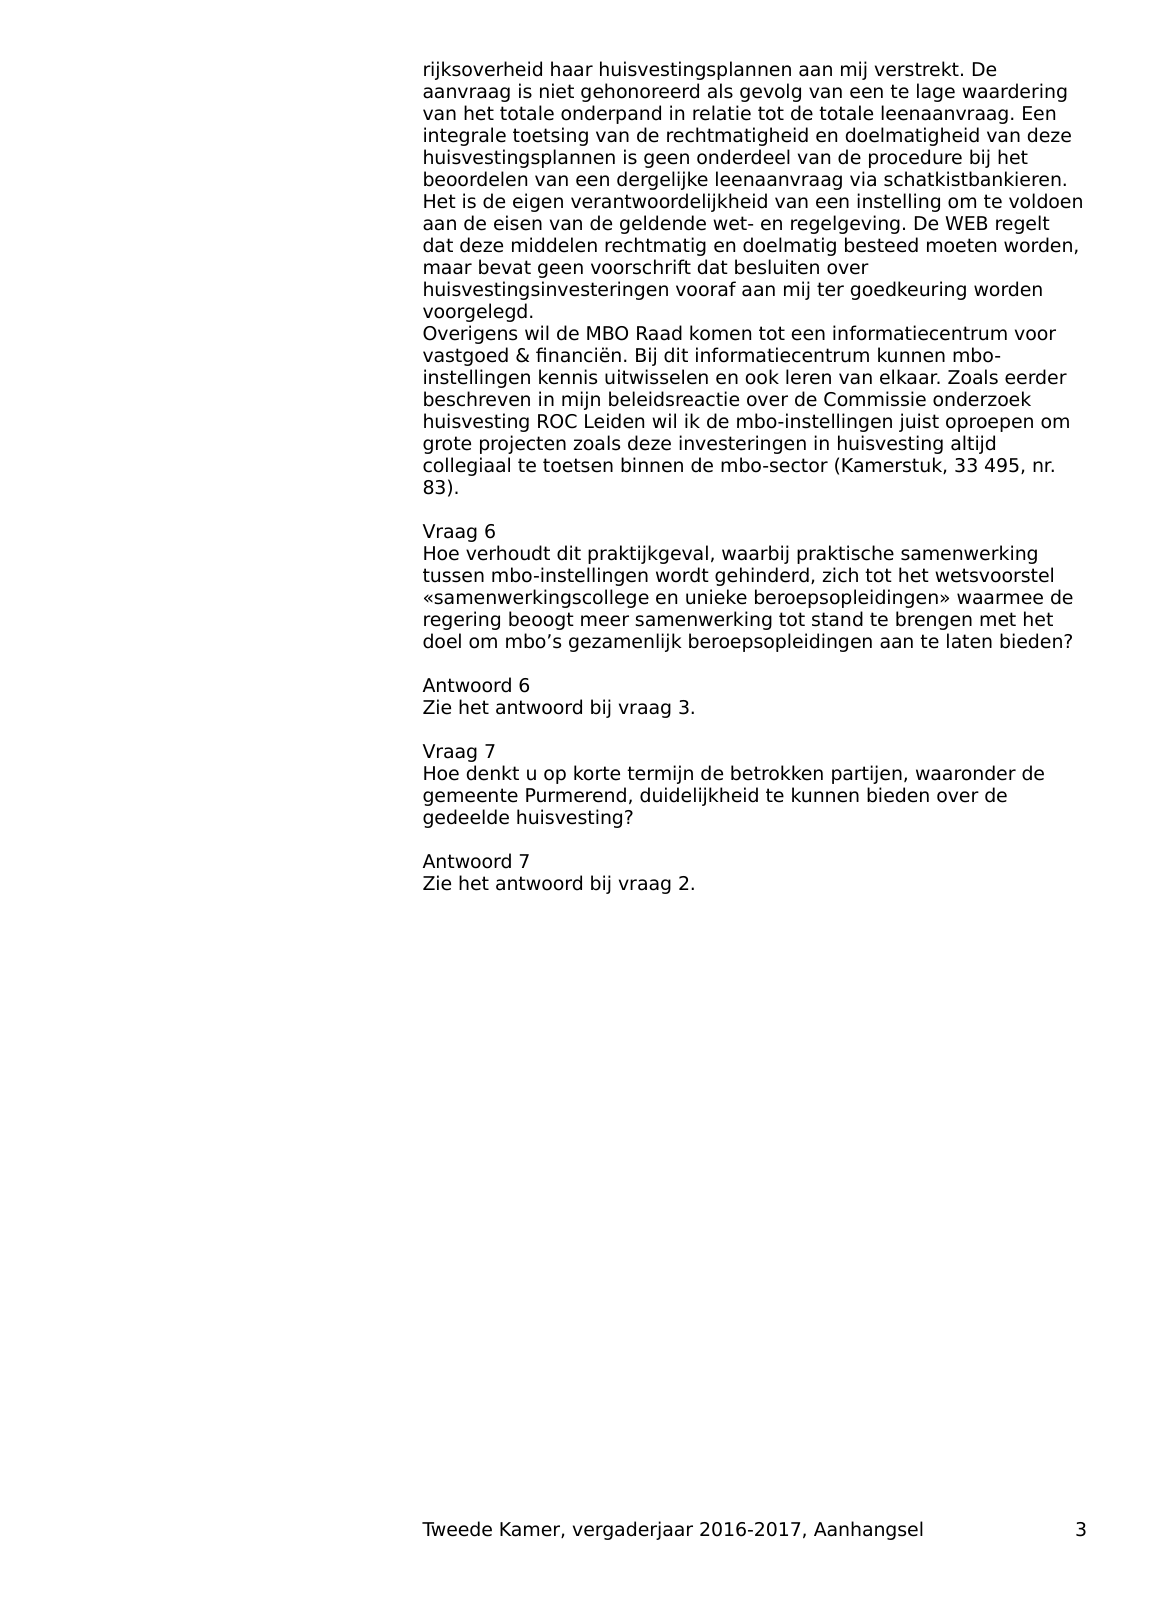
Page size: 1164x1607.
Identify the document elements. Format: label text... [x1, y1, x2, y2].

text Antwoord 7 [422, 851, 1087, 873]
text Zie het antwoord bij vraag 3. [422, 697, 1087, 719]
text Zie het antwoord bij vraag 2. [422, 873, 1087, 895]
text Vraag 7 [422, 741, 1087, 763]
text Vraag 6 [422, 521, 1087, 543]
text Hoe denkt u op korte termijn de betrokken partijen, waaronder de gemeente Purmerend, duidelijkheid te kunnen bieden over de gedeelde huisvesting? [422, 763, 1087, 829]
text Hoe verhoudt dit praktijkgeval, waarbij praktische samenwerking tussen mbo-instellingen wordt gehinderd, zich tot het wetsvoorstel «samenwerkingscollege en unieke beroepsopleidingen» waarmee de regering beoogt meer samenwerking tot stand te brengen met het doel om mbo’s gezamenlijk beroepsopleidingen aan te laten bieden? [422, 543, 1087, 653]
text rijksoverheid haar huisvestingsplannen aan mij verstrekt. De aanvraag is niet gehonoreerd als gevolg van een te lage waardering van het totale onderpand in relatie tot de totale leenaanvraag. Een integrale toetsing van de rechtmatigheid en doelmatigheid van deze huisvestingsplannen is geen onderdeel van de procedure bij het beoordelen van een dergelijke leenaanvraag via schatkistbankieren. Het is de eigen verantwoordelijkheid van een instelling om te voldoen aan de eisen van de geldende wet- en regelgeving. De WEB regelt dat deze middelen rechtmatig en doelmatig besteed moeten worden, maar bevat geen voorschrift dat besluiten over huisvestingsinvesteringen vooraf aan mij ter goedkeuring worden voorgelegd. [422, 59, 1087, 323]
text Overigens wil de MBO Raad komen tot een informatiecentrum voor vastgoed & financiën. Bij dit informatiecentrum kunnen mbo-instellingen kennis uitwisselen en ook leren van elkaar. Zoals eerder beschreven in mijn beleidsreactie over de Commissie onderzoek huisvesting ROC Leiden wil ik de mbo-instellingen juist oproepen om grote projecten zoals deze investeringen in huisvesting altijd collegiaal te toetsen binnen de mbo-sector (Kamerstuk, 33 495, nr. 83). [422, 323, 1087, 499]
text Antwoord 6 [422, 675, 1087, 697]
